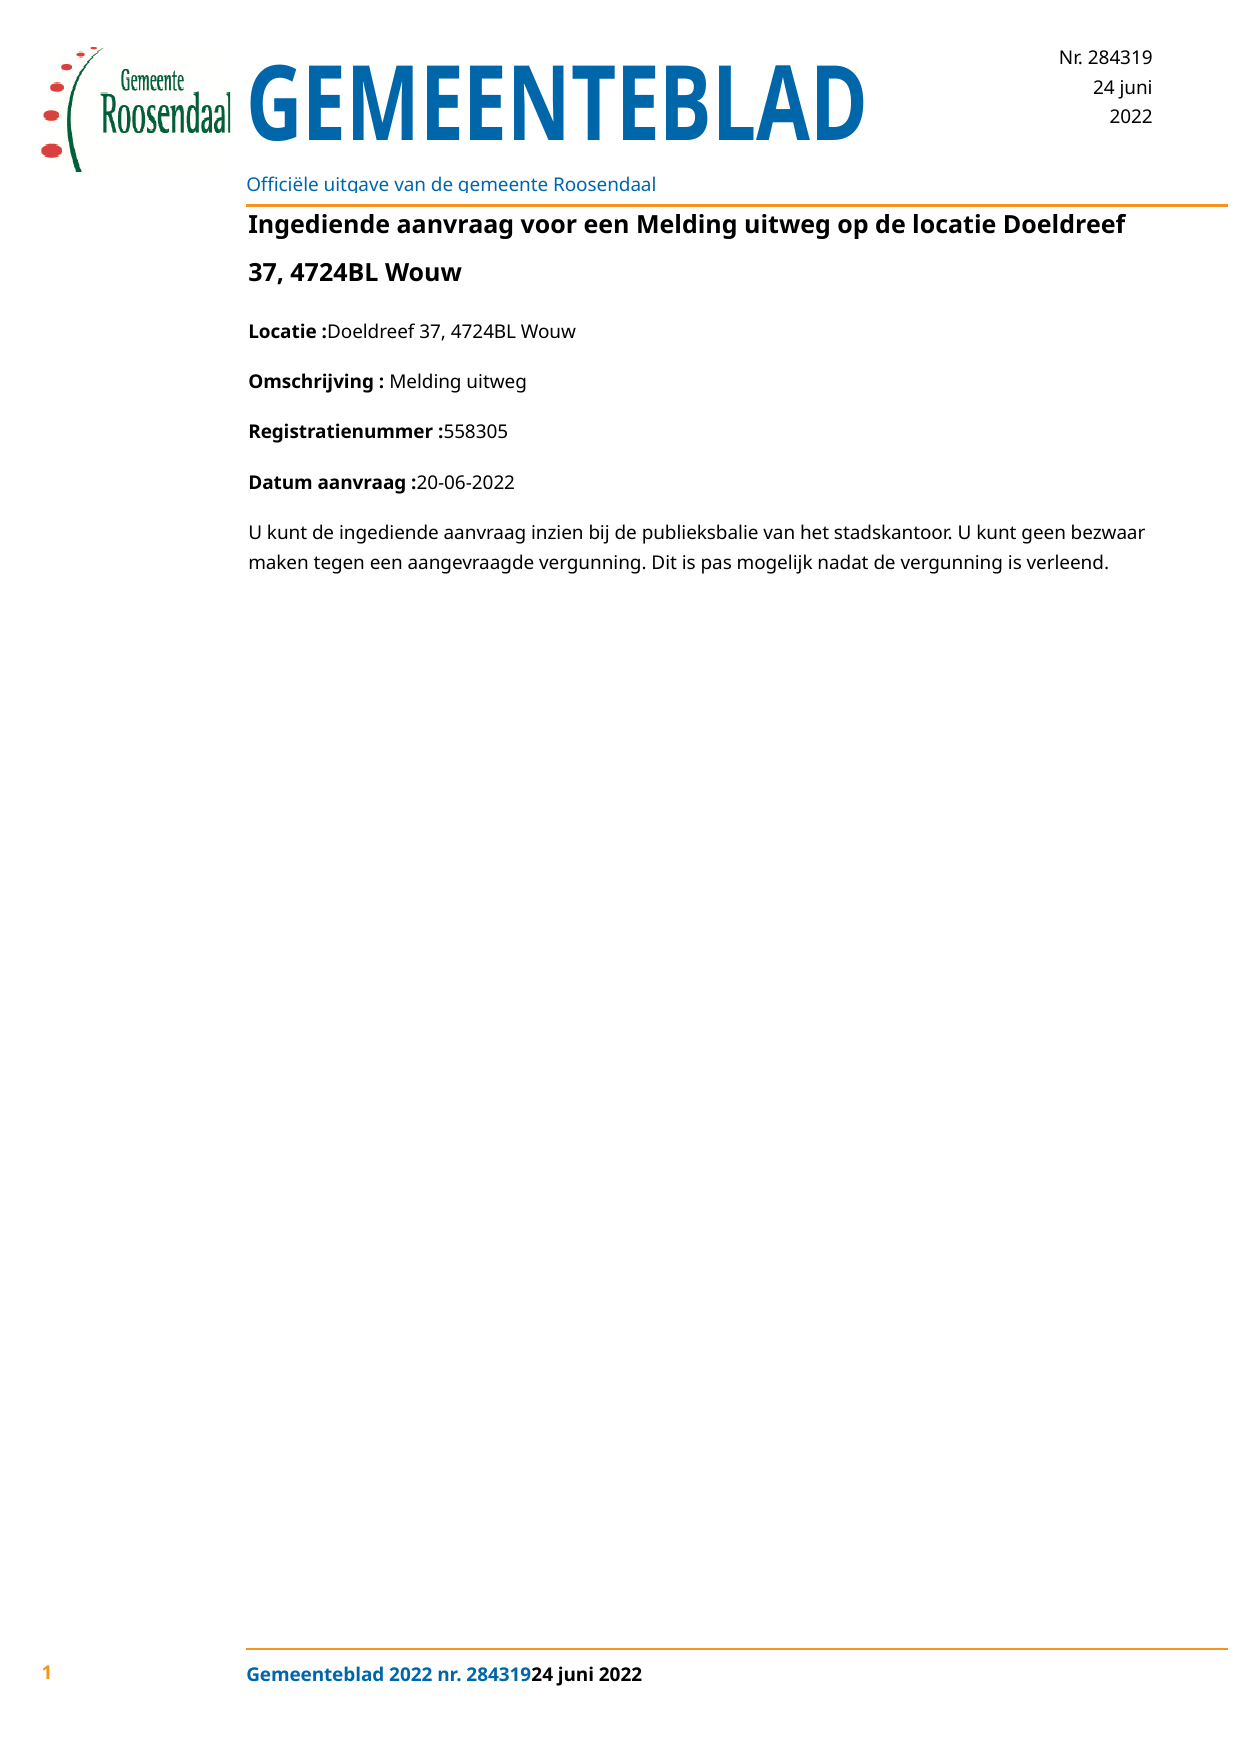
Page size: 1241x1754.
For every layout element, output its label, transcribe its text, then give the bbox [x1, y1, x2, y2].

text Omschrijving : Melding uitweg [248, 368, 1152, 394]
text U kunt de ingediende aanvraag inzien bij de publieksbalie van het stadskantoor. U kunt geen bezwaar maken tegen een aangevraagde vergunning. Dit is pas mogelijk nadat de vergunning is verleend. [248, 519, 1152, 575]
text Datum aanvraag :20-06-2022 [248, 469, 1152, 495]
text Registratienummer :558305 [248, 419, 1152, 444]
text Ingediende aanvraag voor een Melding uitweg op de locatie Doeldreef 37, 4724BL Wouw [248, 207, 1152, 288]
picture [41, 47, 231, 172]
text Locatie :Doeldreef 37, 4724BL Wouw [248, 318, 1152, 344]
